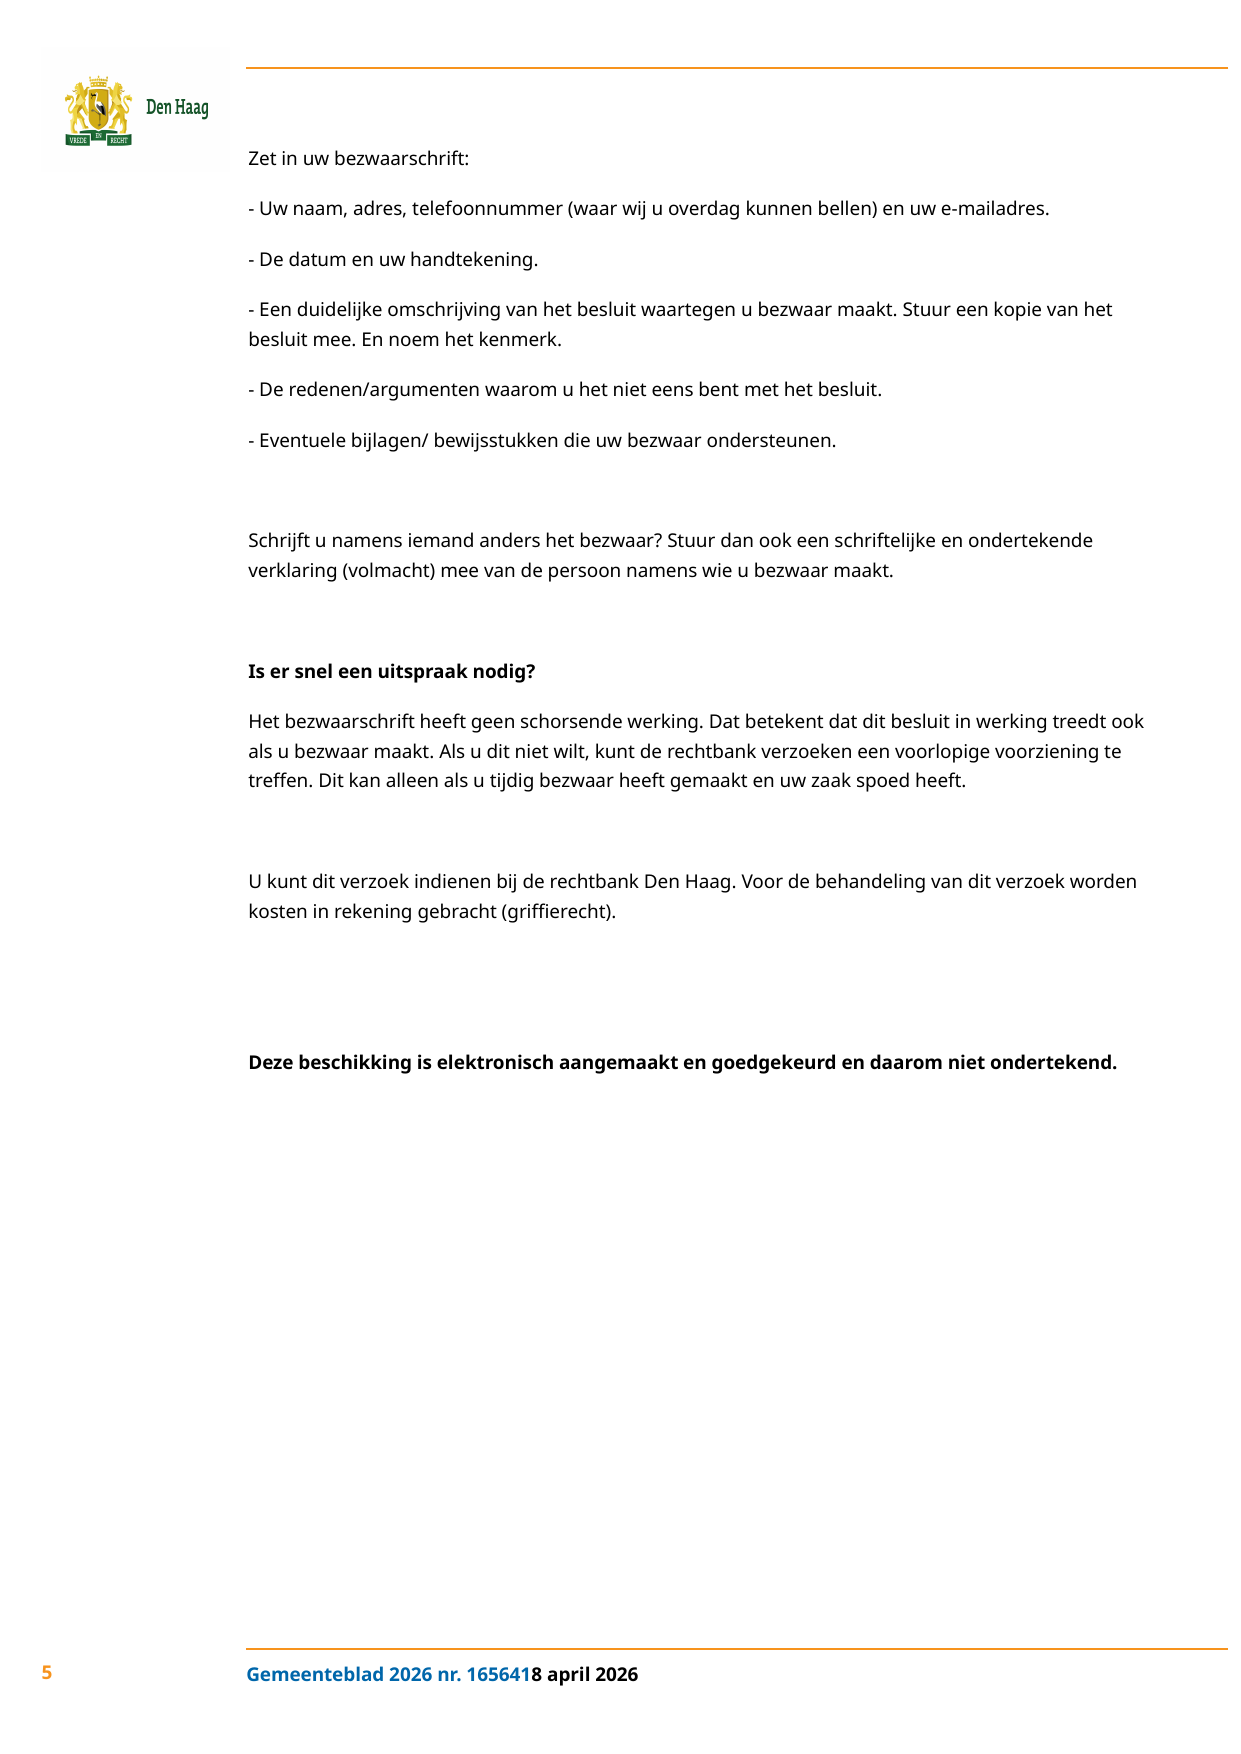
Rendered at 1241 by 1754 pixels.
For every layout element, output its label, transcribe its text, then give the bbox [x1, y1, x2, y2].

text - Een duidelijke omschrijving van het besluit waartegen u bezwaar maakt. Stuur een kopie van het besluit mee. En noem het kenmerk. [248, 296, 1152, 352]
text U kunt dit verzoek indienen bij de rechtbank Den Haag. Voor de behandeling van dit verzoek worden kosten in rekening gebracht (griffierecht). [248, 868, 1152, 924]
text - Uw naam, adres, telefoonnummer (waar wij u overdag kunnen bellen) en uw e-mailadres. [248, 196, 1152, 221]
text Schrijft u namens iemand anders het bezwaar? Stuur dan ook een schriftelijke en ondertekende verklaring (volmacht) mee van de persoon namens wie u bezwaar maakt. [248, 528, 1152, 583]
text Het bezwaarschrift heeft geen schorsende werking. Dat betekent dat dit besluit in werking treedt ook als u bezwaar maakt. Als u dit niet wilt, kunt de rechtbank verzoeken een voorlopige voorziening te treffen. Dit kan alleen als u tijdig bezwaar heeft gemaakt en uw zaak spoed heeft. [248, 708, 1152, 793]
text Deze beschikking is elektronisch aangemaakt en goedgekeurd en daarom niet ondertekend. [248, 1049, 1152, 1075]
picture [41, 47, 231, 172]
text - Eventuele bijlagen/ bewijsstukken die uw bezwaar ondersteunen. [248, 427, 1152, 453]
text - De datum en uw handtekening. [248, 246, 1152, 272]
text Zet in uw bezwaarschrift: [248, 145, 1152, 171]
text - De redenen/argumenten waarom u het niet eens bent met het besluit. [248, 376, 1152, 402]
text Is er snel een uitspraak nodig? [248, 658, 1152, 684]
